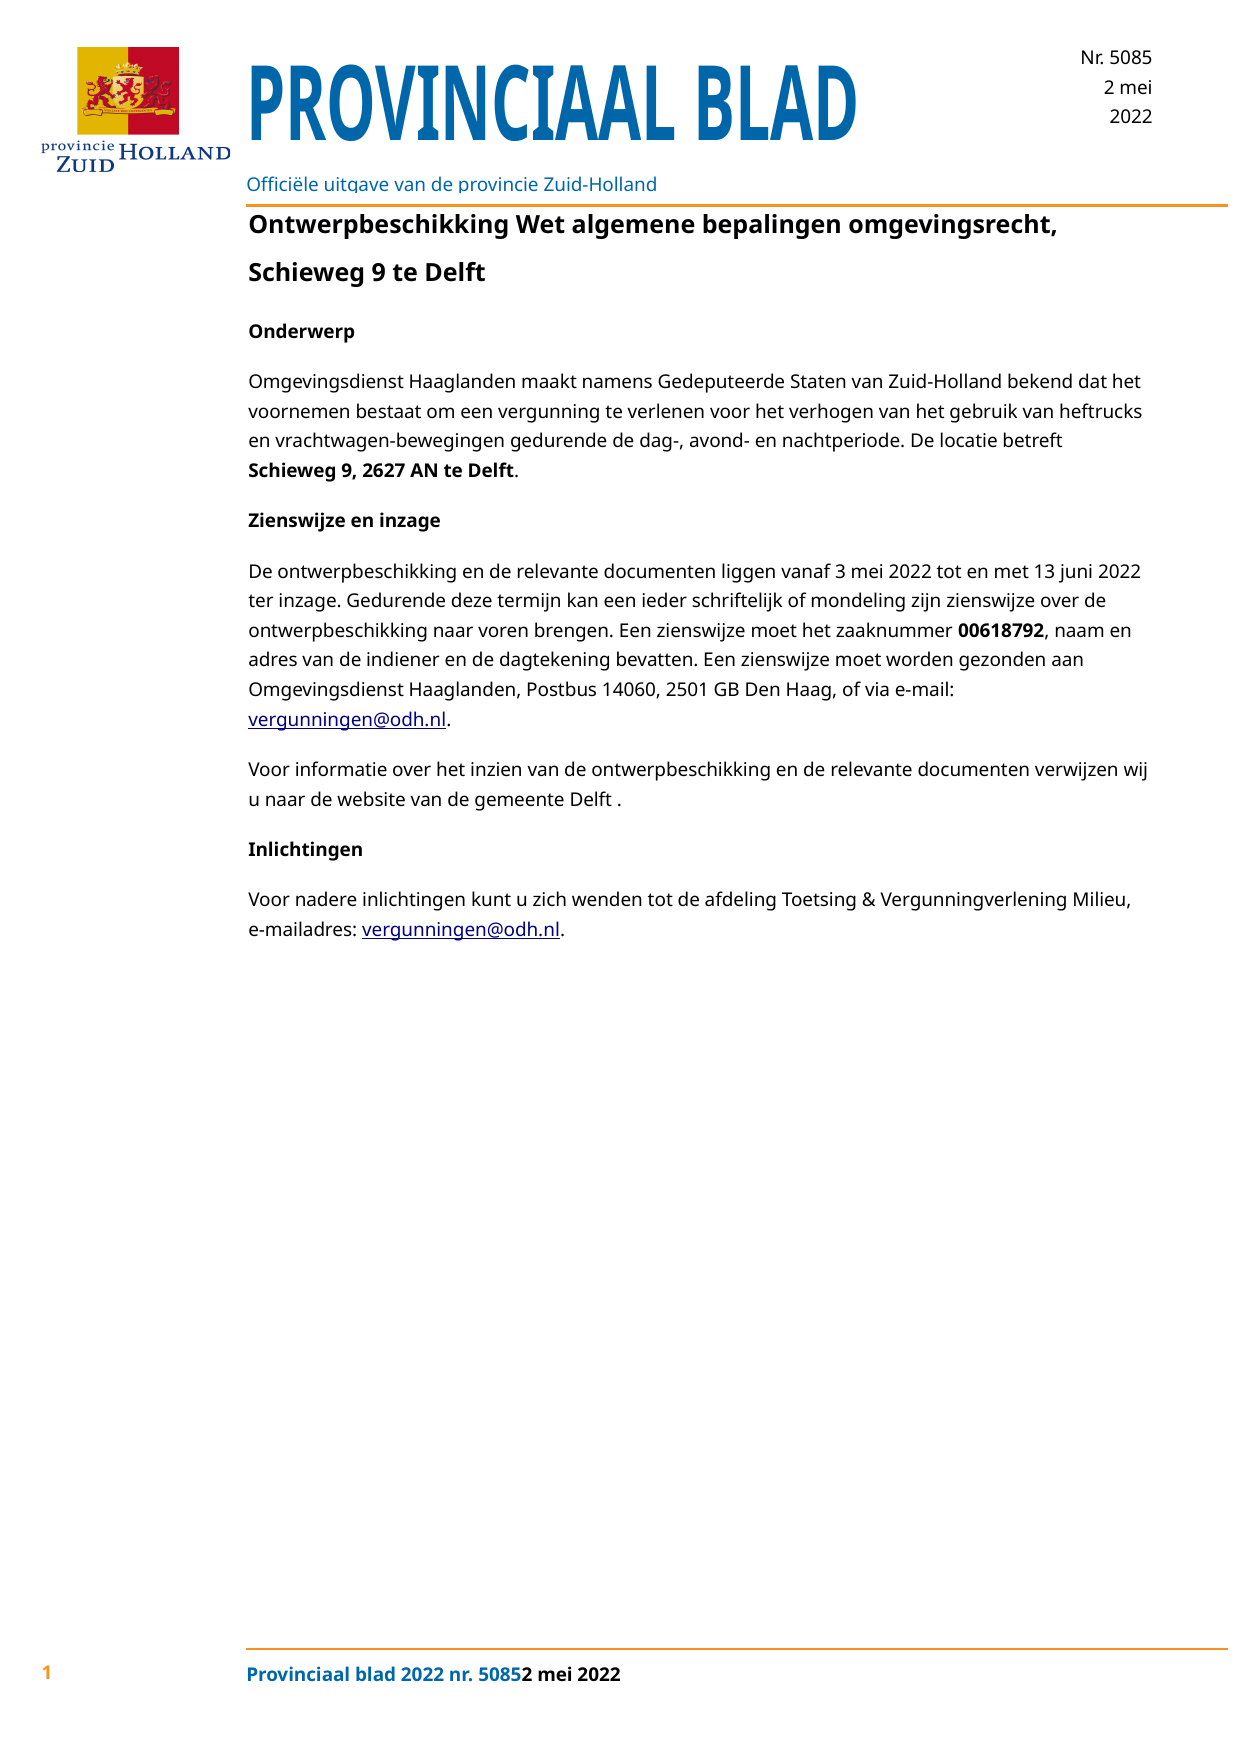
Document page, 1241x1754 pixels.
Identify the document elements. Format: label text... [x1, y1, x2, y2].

text De ontwerpbeschikking en de relevante documenten liggen vanaf 3 mei 2022 tot en met 13 juni 2022 ter inzage. Gedurende deze termijn kan een ieder schriftelijk of mondeling zijn zienswijze over de ontwerpbeschikking naar voren brengen. Een zienswijze moet het zaaknummer 00618792, naam en adres van de indiener en de dagtekening bevatten. Een zienswijze moet worden gezonden aan Omgevingsdienst Haaglanden, Postbus 14060, 2501 GB Den Haag, of via e-mail: vergunningen@odh.nl. [248, 558, 1152, 732]
picture [41, 47, 231, 172]
text Voor informatie over het inzien van de ontwerpbeschikking en de relevante documenten verwijzen wij u naar de website van de gemeente Delft . [248, 756, 1152, 812]
text Inlichtingen [248, 836, 1152, 862]
text Omgevingsdienst Haaglanden maakt namens Gedeputeerde Staten van Zuid-Holland bekend dat het voornemen bestaat om een vergunning te verlenen voor het verhogen van het gebruik van heftrucks en vrachtwagen-bewegingen gedurende de dag-, avond- en nachtperiode. De locatie betreft Schieweg 9, 2627 AN te Delft. [248, 368, 1152, 483]
text Zienswijze en inzage [248, 507, 1152, 533]
text Voor nadere inlichtingen kunt u zich wenden tot de afdeling Toetsing & Vergunningverlening Milieu, e-mailadres: vergunningen@odh.nl. [248, 887, 1152, 942]
text Onderwerp [248, 318, 1152, 344]
text Ontwerpbeschikking Wet algemene bepalingen omgevingsrecht, Schieweg 9 te Delft [248, 207, 1152, 288]
